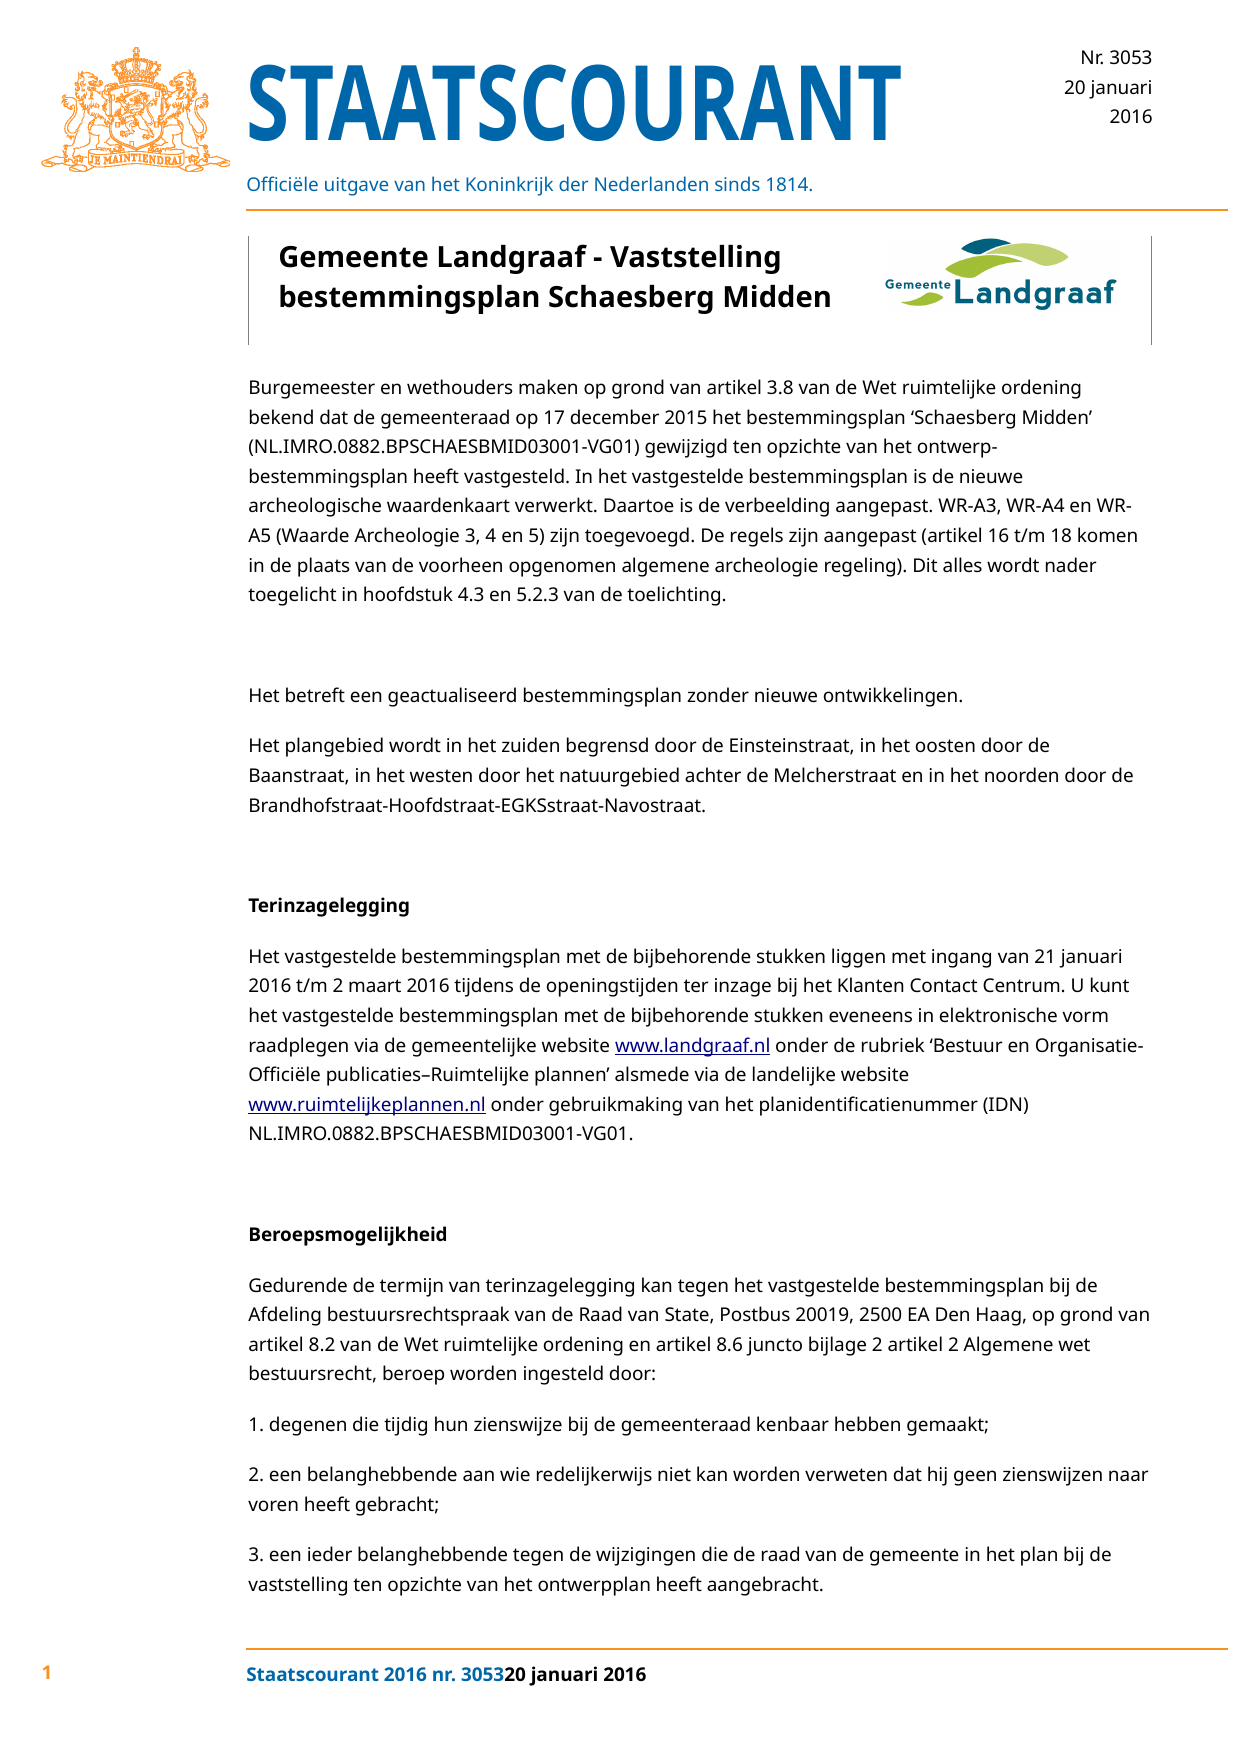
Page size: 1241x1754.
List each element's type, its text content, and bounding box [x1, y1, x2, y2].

text Het vastgestelde bestemmingsplan met de bijbehorende stukken liggen met ingang van 21 januari 2016 t/m 2 maart 2016 tijdens de openingstijden ter inzage bij het Klanten Contact Centrum. U kunt het vastgestelde bestemmingsplan met de bijbehorende stukken eveneens in elektronische vorm raadplegen via de gemeentelijke website www.landgraaf.nl onder de rubriek ‘Bestuur en Organisatie-Officiële publicaties–Ruimtelijke plannen’ alsmede via de landelijke website www.ruimtelijkeplannen.nl onder gebruikmaking van het planidentificatienummer (IDN) NL.IMRO.0882.BPSCHAESBMID03001-VG01. [248, 943, 1152, 1146]
text Beroepsmogelijkheid [248, 1221, 1152, 1247]
text 2. een belanghebbende aan wie redelijkerwijs niet kan worden verweten dat hij geen zienswijzen naar voren heeft gebracht; [248, 1461, 1152, 1517]
picture [41, 47, 231, 172]
text 3. een ieder belanghebbende tegen de wijzigingen die de raad van de gemeente in het plan bij de vaststelling ten opzichte van het ontwerpplan heeft aangebracht. [248, 1541, 1152, 1597]
text Burgemeester en wethouders maken op grond van artikel 3.8 van de Wet ruimtelijke ordening bekend dat de gemeenteraad op 17 december 2015 het bestemmingsplan ‘Schaesberg Midden’ (NL.IMRO.0882.BPSCHAESBMID03001-VG01) gewijzigd ten opzichte van het ontwerp-bestemmingsplan heeft vastgesteld. In het vastgestelde bestemmingsplan is de nieuwe archeologische waardenkaart verwerkt. Daartoe is de verbeelding aangepast. WR-A3, WR-A4 en WR-A5 (Waarde Archeologie 3, 4 en 5) zijn toegevoegd. De regels zijn aangepast (artikel 16 t/m 18 komen in de plaats van de voorheen opgenomen algemene archeologie regeling). Dit alles wordt nader toegelicht in hoofdstuk 4.3 en 5.2.3 van de toelichting. [248, 374, 1152, 607]
text 1. degenen die tijdig hun zienswijze bij de gemeenteraad kenbaar hebben gemaakt; [248, 1411, 1152, 1437]
table_header [850, 236, 1151, 345]
text Het plangebied wordt in het zuiden begrensd door de Einsteinstraat, in het oosten door de Baanstraat, in het westen door het natuurgebied achter de Melcherstraat en in het noorden door de Brandhofstraat-Hoofdstraat-EGKSstraat-Navostraat. [248, 733, 1152, 817]
text Het betreft een geactualiseerd bestemmingsplan zonder nieuwe ontwikkelingen. [248, 682, 1152, 708]
text Terinzagelegging [248, 893, 1152, 918]
picture [882, 236, 1119, 312]
table_header Gemeente Landgraaf - Vaststelling bestemmingsplan Schaesberg Midden [249, 236, 850, 345]
text Gedurende de termijn van terinzagelegging kan tegen het vastgestelde bestemmingsplan bij de Afdeling bestuursrechtspraak van de Raad van State, Postbus 20019, 2500 EA Den Haag, op grond van artikel 8.2 van de Wet ruimtelijke ordening en artikel 8.6 juncto bijlage 2 artikel 2 Algemene wet bestuursrecht, beroep worden ingesteld door: [248, 1272, 1152, 1386]
